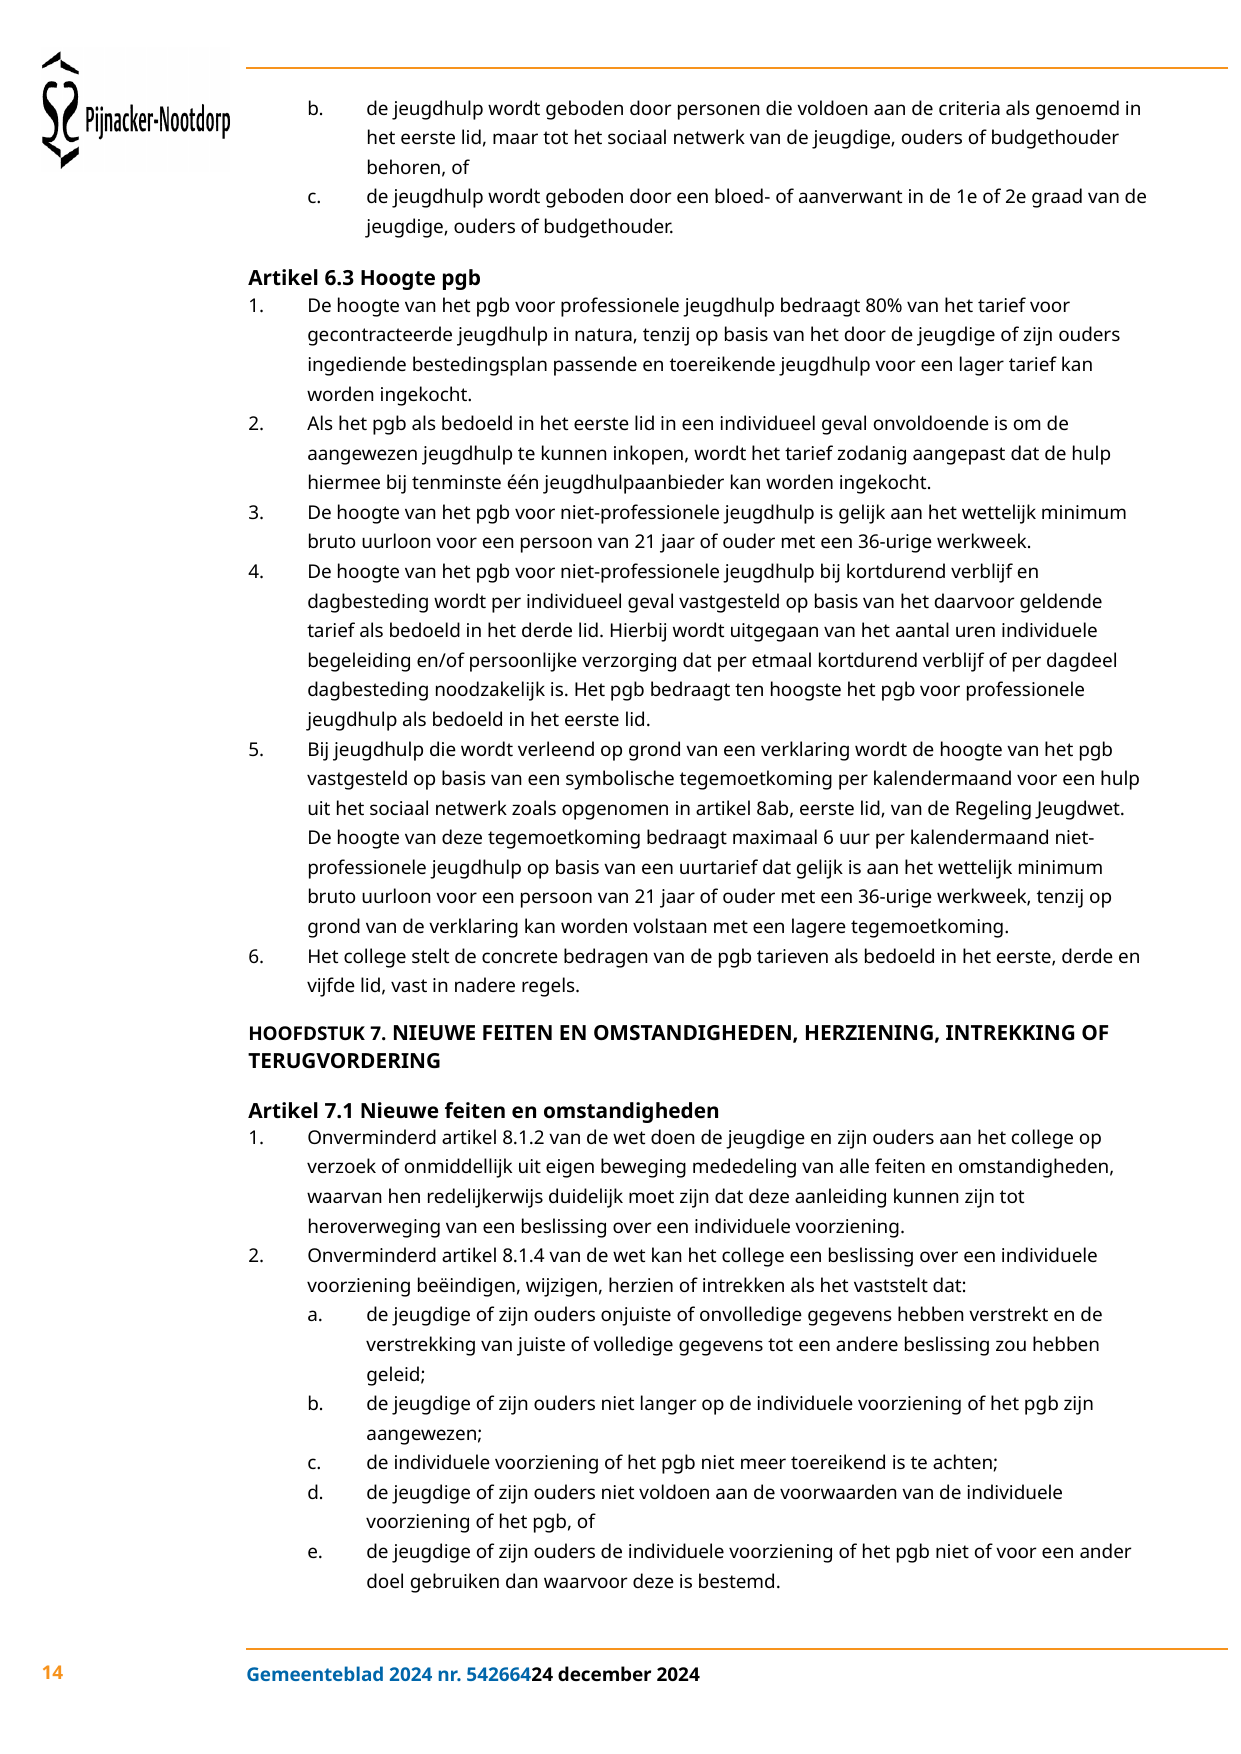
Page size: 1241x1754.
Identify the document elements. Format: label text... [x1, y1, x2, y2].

list De hoogte van het pgb voor professionele jeugdhulp bedraagt 80% van het tarief voor gecontracteerde jeugdhulp in natura, tenzij op basis van het door de jeugdige of zijn ouders ingediende bestedingsplan passende en toereikende jeugdhulp voor een lager tarief kan worden ingekocht. [248, 292, 1152, 406]
list Als het pgb als bedoeld in het eerste lid in een individueel geval onvoldoende is om de aangewezen jeugdhulp te kunnen inkopen, wordt het tarief zodanig aangepast dat de hulp hiermee bij tenminste één jeugdhulpaanbieder kan worden ingekocht. [248, 410, 1152, 495]
text HOOFDSTUK 7. NIEUWE FEITEN EN OMSTANDIGHEDEN, HERZIENING, INTREKKING OF TERUGVORDERING [248, 1018, 1152, 1075]
list de jeugdige of zijn ouders niet langer op de individuele voorziening of het pgb zijn aangewezen; [307, 1390, 1152, 1446]
list Bij jeugdhulp die wordt verleend op grond van een verklaring wordt de hoogte van het pgb vastgesteld op basis van een symbolische tegemoetkoming per kalendermaand voor een hulp uit het sociaal netwerk zoals opgenomen in artikel 8ab, eerste lid, van de Regeling Jeugdwet. De hoogte van deze tegemoetkoming bedraagt maximaal 6 uur per kalendermaand niet-professionele jeugdhulp op basis van een uurtarief dat gelijk is aan het wettelijk minimum bruto uurloon voor een persoon van 21 jaar of ouder met een 36-urige werkweek, tenzij op grond van de verklaring kan worden volstaan met een lagere tegemoetkoming. [248, 736, 1152, 939]
list de jeugdhulp wordt geboden door een bloed- of aanverwant in de 1e of 2e graad van de jeugdige, ouders of budgethouder. [307, 183, 1152, 239]
list de individuele voorziening of het pgb niet meer toereikend is te achten; [307, 1449, 1152, 1475]
text Artikel 6.3 Hoogte pgb [248, 263, 1152, 292]
list De hoogte van het pgb voor niet-professionele jeugdhulp is gelijk aan het wettelijk minimum bruto uurloon voor een persoon van 21 jaar of ouder met een 36-urige werkweek. [248, 499, 1152, 554]
list de jeugdhulp wordt geboden door personen die voldoen aan de criteria als genoemd in het eerste lid, maar tot het sociaal netwerk van de jeugdige, ouders of budgethouder behoren, of [307, 95, 1152, 180]
text Artikel 7.1 Nieuwe feiten en omstandigheden [248, 1096, 1152, 1124]
list Onverminderd artikel 8.1.2 van de wet doen de jeugdige en zijn ouders aan het college op verzoek of onmiddellijk uit eigen beweging mededeling van alle feiten en omstandigheden, waarvan hen redelijkerwijs duidelijk moet zijn dat deze aanleiding kunnen zijn tot heroverweging van een beslissing over een individuele voorziening. [248, 1124, 1152, 1239]
list de jeugdige of zijn ouders de individuele voorziening of het pgb niet of voor een ander doel gebruiken dan waarvoor deze is bestemd. [307, 1538, 1152, 1594]
list De hoogte van het pgb voor niet-professionele jeugdhulp bij kortdurend verblijf en dagbesteding wordt per individueel geval vastgesteld op basis van het daarvoor geldende tarief als bedoeld in het derde lid. Hierbij wordt uitgegaan van het aantal uren individuele begeleiding en/of persoonlijke verzorging dat per etmaal kortdurend verblijf of per dagdeel dagbesteding noodzakelijk is. Het pgb bedraagt ten hoogste het pgb voor professionele jeugdhulp als bedoeld in het eerste lid. [248, 558, 1152, 732]
list Het college stelt de concrete bedragen van de pgb tarieven als bedoeld in het eerste, derde en vijfde lid, vast in nadere regels. [248, 943, 1152, 998]
list de jeugdige of zijn ouders niet voldoen aan de voorwaarden van de individuele voorziening of het pgb, of [307, 1479, 1152, 1534]
list de jeugdige of zijn ouders onjuiste of onvolledige gegevens hebben verstrekt en de verstrekking van juiste of volledige gegevens tot een andere beslissing zou hebben geleid; [307, 1302, 1152, 1387]
picture [41, 47, 231, 172]
list Onverminderd artikel 8.1.4 van de wet kan het college een beslissing over een individuele voorziening beëindigen, wijzigen, herzien of intrekken als het vaststelt dat: [248, 1242, 1152, 1298]
